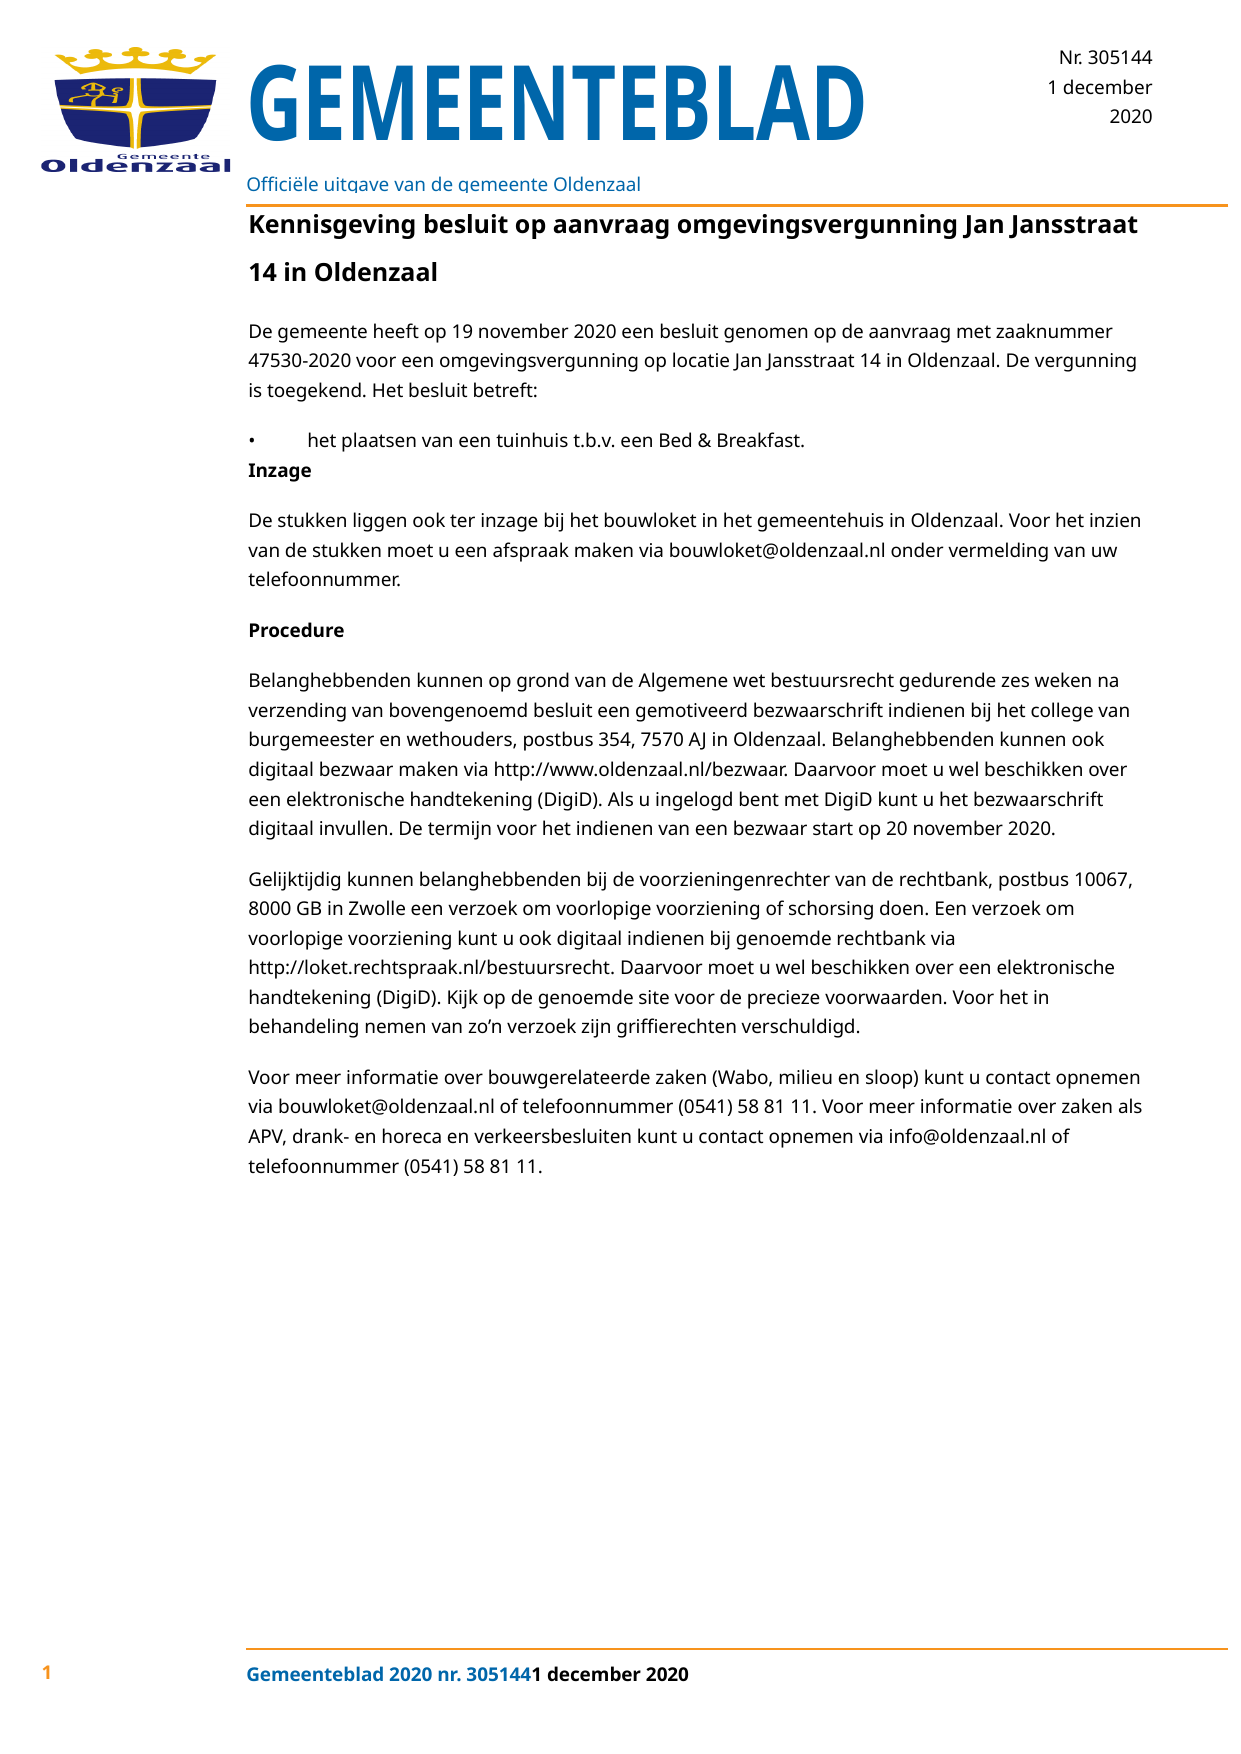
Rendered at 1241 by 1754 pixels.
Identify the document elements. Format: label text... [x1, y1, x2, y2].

text Gelijktijdig kunnen belanghebbenden bij de voorzieningenrechter van de rechtbank, postbus 10067, 8000 GB in Zwolle een verzoek om voorlopige voorziening of schorsing doen. Een verzoek om voorlopige voorziening kunt u ook digitaal indienen bij genoemde rechtbank via http://loket.rechtspraak.nl/bestuursrecht. Daarvoor moet u wel beschikken over een elektronische handtekening (DigiD). Kijk op de genoemde site voor de precieze voorwaarden. Voor het in behandeling nemen van zo’n verzoek zijn griffierechten verschuldigd. [248, 866, 1152, 1039]
text De stukken liggen ook ter inzage bij het bouwloket in het gemeentehuis in Oldenzaal. Voor het inzien van de stukken moet u een afspraak maken via bouwloket@oldenzaal.nl onder vermelding van uw telefoonnummer. [248, 507, 1152, 592]
text De gemeente heeft op 19 november 2020 een besluit genomen op de aanvraag met zaaknummer 47530-2020 voor een omgevingsvergunning op locatie Jan Jansstraat 14 in Oldenzaal. De vergunning is toegekend. Het besluit betreft: [248, 318, 1152, 403]
text Procedure [248, 617, 1152, 643]
text Inzage [248, 457, 1152, 483]
list het plaatsen van een tuinhuis t.b.v. een Bed & Breakfast. [248, 427, 1152, 453]
picture [41, 47, 231, 172]
text Kennisgeving besluit op aanvraag omgevingsvergunning Jan Jansstraat 14 in Oldenzaal [248, 207, 1152, 288]
text Voor meer informatie over bouwgerelateerde zaken (Wabo, milieu en sloop) kunt u contact opnemen via bouwloket@oldenzaal.nl of telefoonnummer (0541) 58 81 11. Voor meer informatie over zaken als APV, drank- en horeca en verkeersbesluiten kunt u contact opnemen via info@oldenzaal.nl of telefoonnummer (0541) 58 81 11. [248, 1064, 1152, 1179]
text Belanghebbenden kunnen op grond van de Algemene wet bestuursrecht gedurende zes weken na verzending van bovengenoemd besluit een gemotiveerd bezwaarschrift indienen bij het college van burgemeester en wethouders, postbus 354, 7570 AJ in Oldenzaal. Belanghebbenden kunnen ook digitaal bezwaar maken via http://www.oldenzaal.nl/bezwaar. Daarvoor moet u wel beschikken over een elektronische handtekening (DigiD). Als u ingelogd bent met DigiD kunt u het bezwaarschrift digitaal invullen. De termijn voor het indienen van een bezwaar start op 20 november 2020. [248, 667, 1152, 841]
